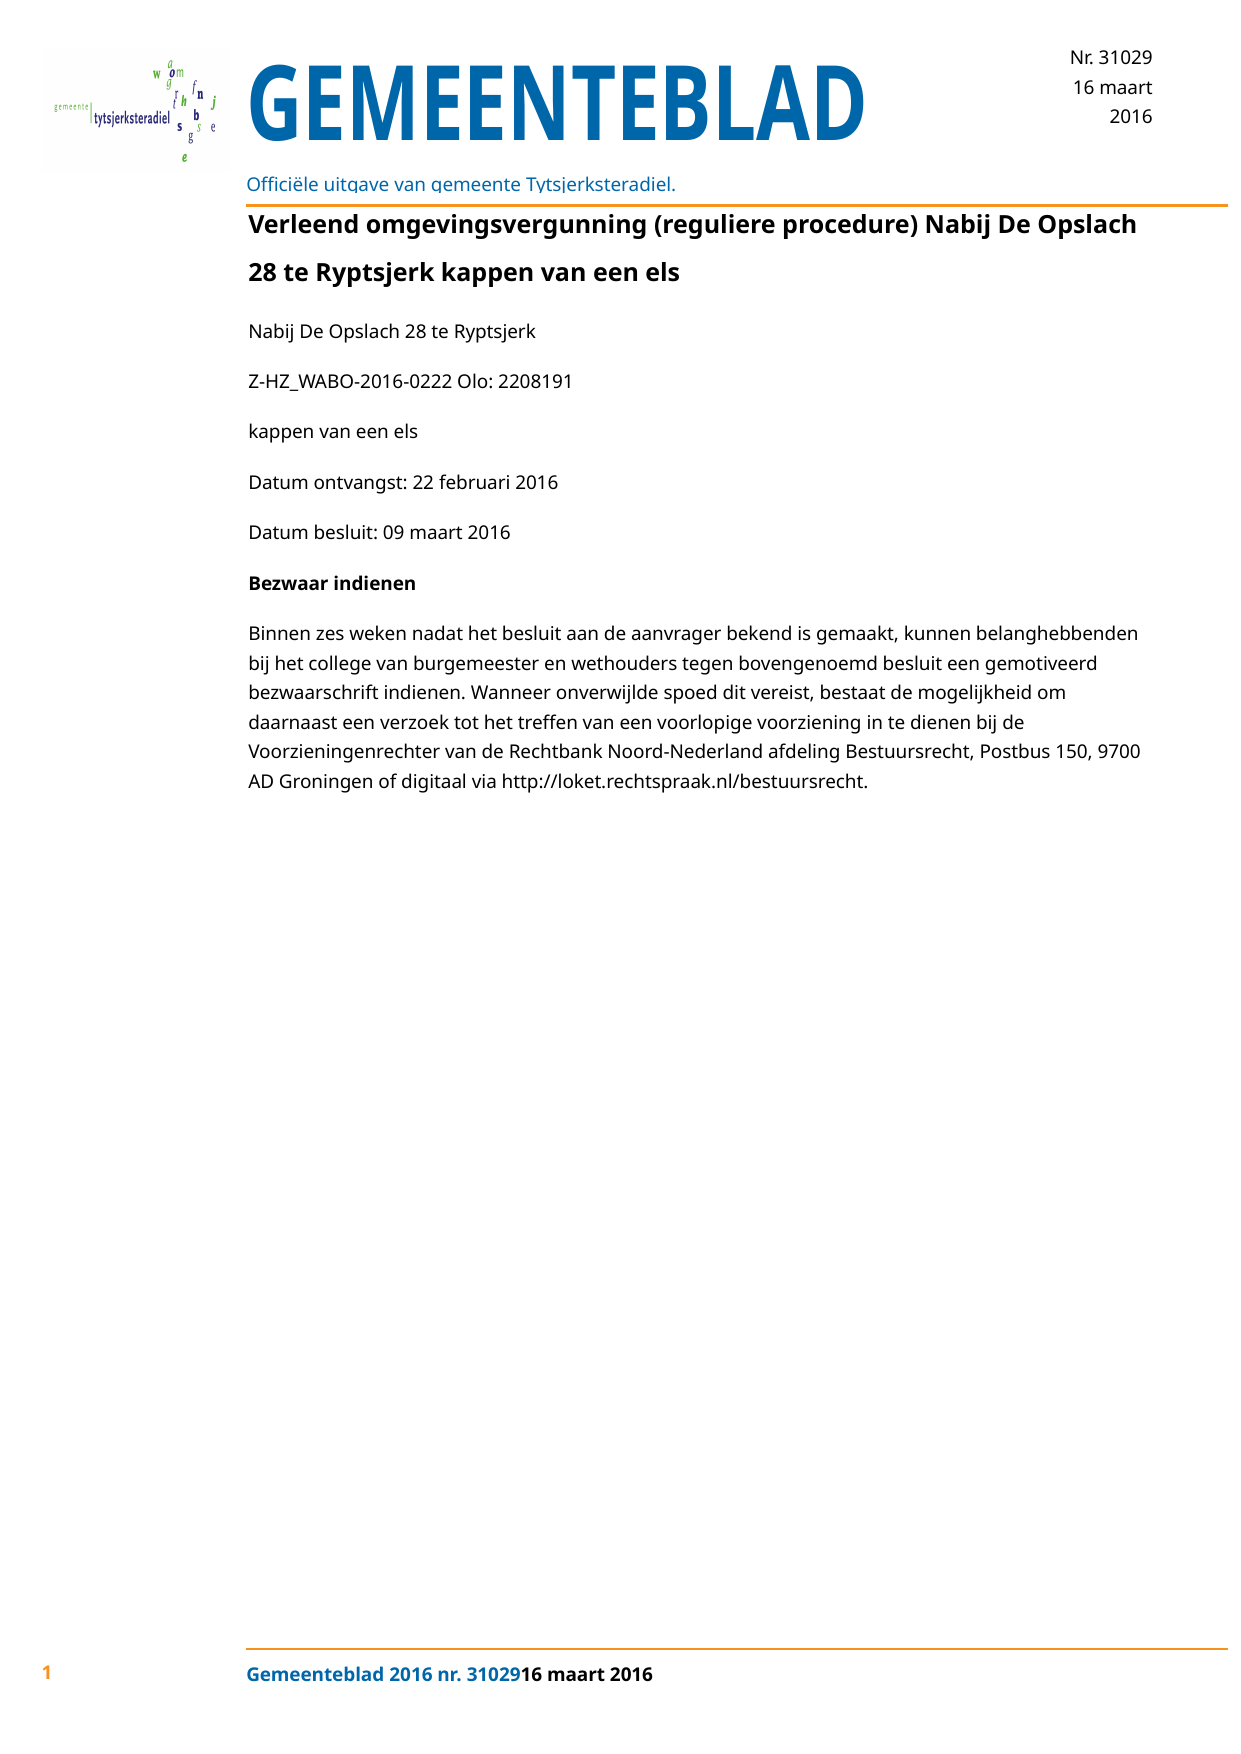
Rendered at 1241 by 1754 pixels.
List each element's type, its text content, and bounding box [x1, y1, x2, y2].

text Verleend omgevingsvergunning (reguliere procedure) Nabij De Opslach 28 te Ryptsjerk kappen van een els [248, 207, 1152, 288]
text Z-HZ_WABO-2016-0222 Olo: 2208191 [248, 368, 1152, 394]
text Datum ontvangst: 22 februari 2016 [248, 469, 1152, 495]
text Nabij De Opslach 28 te Ryptsjerk [248, 318, 1152, 344]
text Datum besluit: 09 maart 2016 [248, 519, 1152, 545]
text kappen van een els [248, 419, 1152, 444]
picture [41, 47, 231, 172]
text Bezwaar indienen [248, 570, 1152, 596]
text Binnen zes weken nadat het besluit aan de aanvrager bekend is gemaakt, kunnen belanghebbenden bij het college van burgemeester en wethouders tegen bovengenoemd besluit een gemotiveerd bezwaarschrift indienen. Wanneer onverwijlde spoed dit vereist, bestaat de mogelijkheid om daarnaast een verzoek tot het treffen van een voorlopige voorziening in te dienen bij de Voorzieningenrechter van de Rechtbank Noord-Nederland afdeling Bestuursrecht, Postbus 150, 9700 AD Groningen of digitaal via http://loket.rechtspraak.nl/bestuursrecht. [248, 620, 1152, 794]
